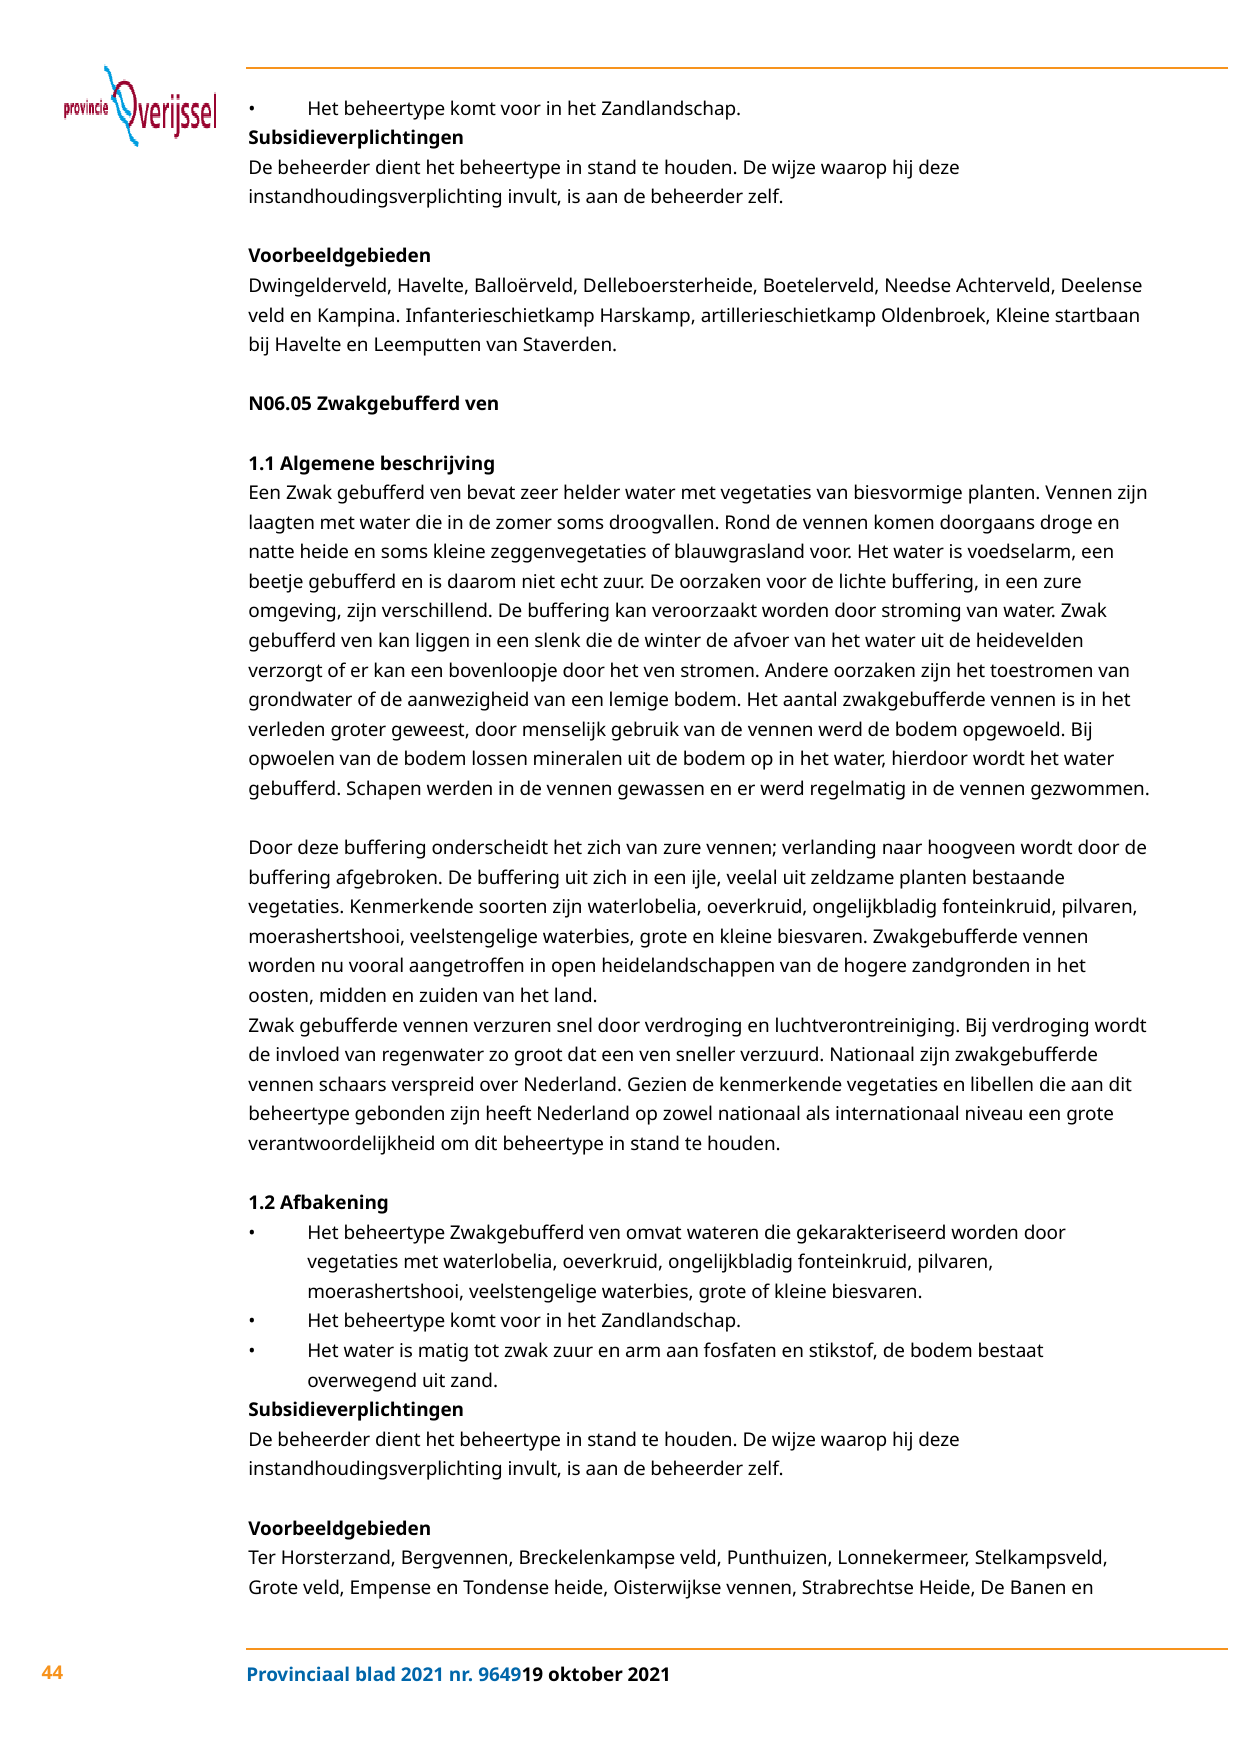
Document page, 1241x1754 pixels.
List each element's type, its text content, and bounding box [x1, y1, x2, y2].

text De beheerder dient het beheertype in stand te houden. De wijze waarop hij deze instandhoudingsverplichting invult, is aan de beheerder zelf. [248, 1426, 1152, 1481]
text Subsidieverplichtingen [248, 124, 1152, 150]
text Subsidieverplichtingen [248, 1396, 1152, 1422]
text Een Zwak gebufferd ven bevat zeer helder water met vegetaties van biesvormige planten. Vennen zijn laagten met water die in de zomer soms droogvallen. Rond de vennen komen doorgaans droge en natte heide en soms kleine zeggenvegetaties of blauwgrasland voor. Het water is voedselarm, een beetje gebufferd en is daarom niet echt zuur. De oorzaken voor de lichte buffering, in een zure omgeving, zijn verschillend. De buffering kan veroorzaakt worden door stroming van water. Zwak gebufferd ven kan liggen in een slenk die de winter de afvoer van het water uit de heidevelden verzorgt of er kan een bovenloopje door het ven stromen. Andere oorzaken zijn het toestromen van grondwater of de aanwezigheid van een lemige bodem. Het aantal zwakgebufferde vennen is in het verleden groter geweest, door menselijk gebruik van de vennen werd de bodem opgewoeld. Bij opwoelen van de bodem lossen mineralen uit de bodem op in het water, hierdoor wordt het water gebufferd. Schapen werden in de vennen gewassen en er werd regelmatig in de vennen gezwommen. [248, 479, 1152, 801]
text Zwak gebufferde vennen verzuren snel door verdroging en luchtverontreiniging. Bij verdroging wordt de invloed van regenwater zo groot dat een ven sneller verzuurd. Nationaal zijn zwakgebufferde vennen schaars verspreid over Nederland. Gezien de kenmerkende vegetaties en libellen die aan dit beheertype gebonden zijn heeft Nederland op zowel nationaal als internationaal niveau een grote verantwoordelijkheid om dit beheertype in stand te houden. [248, 1012, 1152, 1156]
text Voorbeeldgebieden [248, 243, 1152, 268]
text Door deze buffering onderscheidt het zich van zure vennen; verlanding naar hoogveen wordt door de buffering afgebroken. De buffering uit zich in een ijle, veelal uit zeldzame planten bestaande vegetaties. Kenmerkende soorten zijn waterlobelia, oeverkruid, ongelijkbladig fonteinkruid, pilvaren, moerashertshooi, veelstengelige waterbies, grote en kleine biesvaren. Zwakgebufferde vennen worden nu vooral aangetroffen in open heidelandschappen van de hogere zandgronden in het oosten, midden en zuiden van het land. [248, 834, 1152, 1008]
text Dwingelderveld, Havelte, Balloërveld, Delleboersterheide, Boetelerveld, Needse Achterveld, Deelense veld en Kampina. Infanterieschietkamp Harskamp, artillerieschietkamp Oldenbroek, Kleine startbaan bij Havelte en Leemputten van Staverden. [248, 272, 1152, 357]
list Het beheertype Zwakgebufferd ven omvat wateren die gekarakteriseerd worden door vegetaties met waterlobelia, oeverkruid, ongelijkbladig fonteinkruid, pilvaren, moerashertshooi, veelstengelige waterbies, grote of kleine biesvaren. [248, 1219, 1152, 1304]
list Het water is matig tot zwak zuur en arm aan fosfaten en stikstof, de bodem bestaat overwegend uit zand. [248, 1337, 1152, 1393]
text Voorbeeldgebieden [248, 1515, 1152, 1541]
list Het beheertype komt voor in het Zandlandschap. [248, 95, 1152, 121]
picture [41, 47, 231, 172]
text 1.1 Algemene beschrijving [248, 450, 1152, 476]
text 1.2 Afbakening [248, 1189, 1152, 1215]
text De beheerder dient het beheertype in stand te houden. De wijze waarop hij deze instandhoudingsverplichting invult, is aan de beheerder zelf. [248, 154, 1152, 209]
list Het beheertype komt voor in het Zandlandschap. [248, 1308, 1152, 1333]
text Ter Horsterzand, Bergvennen, Breckelenkampse veld, Punthuizen, Lonnekermeer, Stelkampsveld, Grote veld, Empense en Tondense heide, Oisterwijkse vennen, Strabrechtse Heide, De Banen en [248, 1544, 1152, 1600]
text N06.05 Zwakgebufferd ven [248, 391, 1152, 416]
